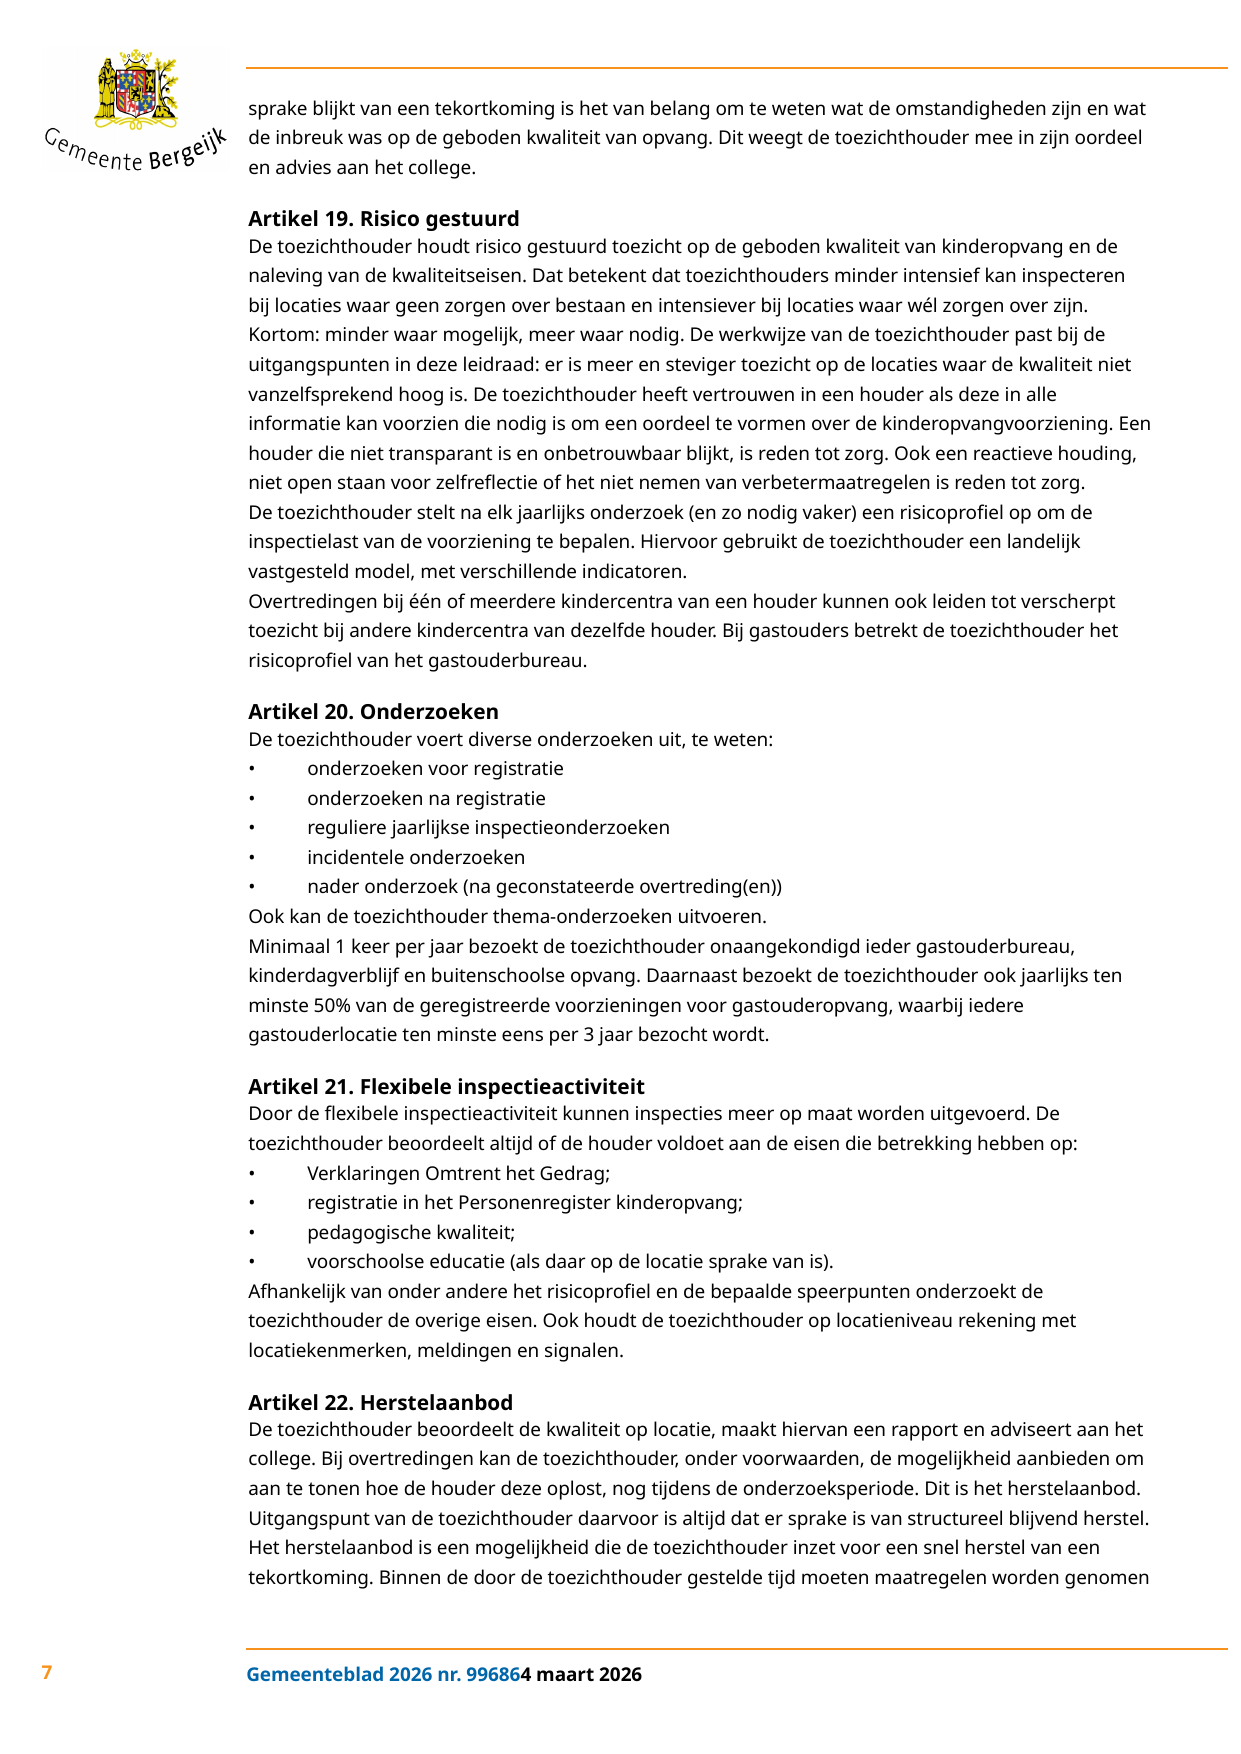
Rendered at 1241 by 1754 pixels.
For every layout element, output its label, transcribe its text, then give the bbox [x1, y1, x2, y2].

list Verklaringen Omtrent het Gedrag; [248, 1160, 1152, 1185]
list onderzoeken na registratie [248, 785, 1152, 811]
text Door de flexibele inspectieactiviteit kunnen inspecties meer op maat worden uitgevoerd. De toezichthouder beoordeelt altijd of de houder voldoet aan de eisen die betrekking hebben op: [248, 1101, 1152, 1156]
text De toezichthouder beoordeelt de kwaliteit op locatie, maakt hiervan een rapport en adviseert aan het college. Bij overtredingen kan de toezichthouder, onder voorwaarden, de mogelijkheid aanbieden om aan te tonen hoe de houder deze oplost, nog tijdens de onderzoeksperiode. Dit is het herstelaanbod. Uitgangspunt van de toezichthouder daarvoor is altijd dat er sprake is van structureel blijvend herstel. [248, 1416, 1152, 1531]
list nader onderzoek (na geconstateerde overtreding(en)) [248, 874, 1152, 899]
list registratie in het Personenregister kinderopvang; [248, 1189, 1152, 1215]
picture [41, 47, 231, 172]
text Artikel 21. Flexibele inspectieactiviteit [248, 1072, 1152, 1101]
text Afhankelijk van onder andere het risicoprofiel en de bepaalde speerpunten onderzoekt de toezichthouder de overige eisen. Ook houdt de toezichthouder op locatieniveau rekening met locatiekenmerken, meldingen en signalen. [248, 1278, 1152, 1363]
text De toezichthouder houdt risico gestuurd toezicht op de geboden kwaliteit van kinderopvang en de naleving van de kwaliteitseisen. Dat betekent dat toezichthouders minder intensief kan inspecteren bij locaties waar geen zorgen over bestaan en intensiever bij locaties waar wél zorgen over zijn. Kortom: minder waar mogelijk, meer waar nodig. De werkwijze van de toezichthouder past bij de uitgangspunten in deze leidraad: er is meer en steviger toezicht op de locaties waar de kwaliteit niet vanzelfsprekend hoog is. De toezichthouder heeft vertrouwen in een houder als deze in alle informatie kan voorzien die nodig is om een oordeel te vormen over de kinderopvangvoorziening. Een houder die niet transparant is en onbetrouwbaar blijkt, is reden tot zorg. Ook een reactieve houding, niet open staan voor zelfreflectie of het niet nemen van verbetermaatregelen is reden tot zorg. [248, 233, 1152, 495]
list pedagogische kwaliteit; [248, 1219, 1152, 1244]
text Artikel 19. Risico gestuurd [248, 204, 1152, 233]
text De toezichthouder stelt na elk jaarlijks onderzoek (en zo nodig vaker) een risicoprofiel op om de inspectielast van de voorziening te bepalen. Hiervoor gebruikt de toezichthouder een landelijk vastgesteld model, met verschillende indicatoren. [248, 499, 1152, 584]
text Het herstelaanbod is een mogelijkheid die de toezichthouder inzet voor een snel herstel van een tekortkoming. Binnen de door de toezichthouder gestelde tijd moeten maatregelen worden genomen [248, 1534, 1152, 1590]
list reguliere jaarlijkse inspectieonderzoeken [248, 814, 1152, 840]
text Minimaal 1 keer per jaar bezoekt de toezichthouder onaangekondigd ieder gastouderbureau, kinderdagverblijf en buitenschoolse opvang. Daarnaast bezoekt de toezichthouder ook jaarlijks ten minste 50% van de geregistreerde voorzieningen voor gastouderopvang, waarbij iedere gastouderlocatie ten minste eens per 3 jaar bezocht wordt. [248, 933, 1152, 1047]
text De toezichthouder voert diverse onderzoeken uit, te weten: [248, 726, 1152, 752]
list incidentele onderzoeken [248, 844, 1152, 870]
text sprake blijkt van een tekortkoming is het van belang om te weten wat de omstandigheden zijn en wat de inbreuk was op de geboden kwaliteit van opvang. Dit weegt de toezichthouder mee in zijn oordeel en advies aan het college. [248, 95, 1152, 180]
text Artikel 22. Herstelaanbod [248, 1388, 1152, 1416]
text Overtredingen bij één of meerdere kindercentra van een houder kunnen ook leiden tot verscherpt toezicht bij andere kindercentra van dezelfde houder. Bij gastouders betrekt de toezichthouder het risicoprofiel van het gastouderbureau. [248, 588, 1152, 673]
list voorschoolse educatie (als daar op de locatie sprake van is). [248, 1248, 1152, 1274]
text Ook kan de toezichthouder thema-onderzoeken uitvoeren. [248, 903, 1152, 929]
text Artikel 20. Onderzoeken [248, 697, 1152, 726]
list onderzoeken voor registratie [248, 755, 1152, 781]
